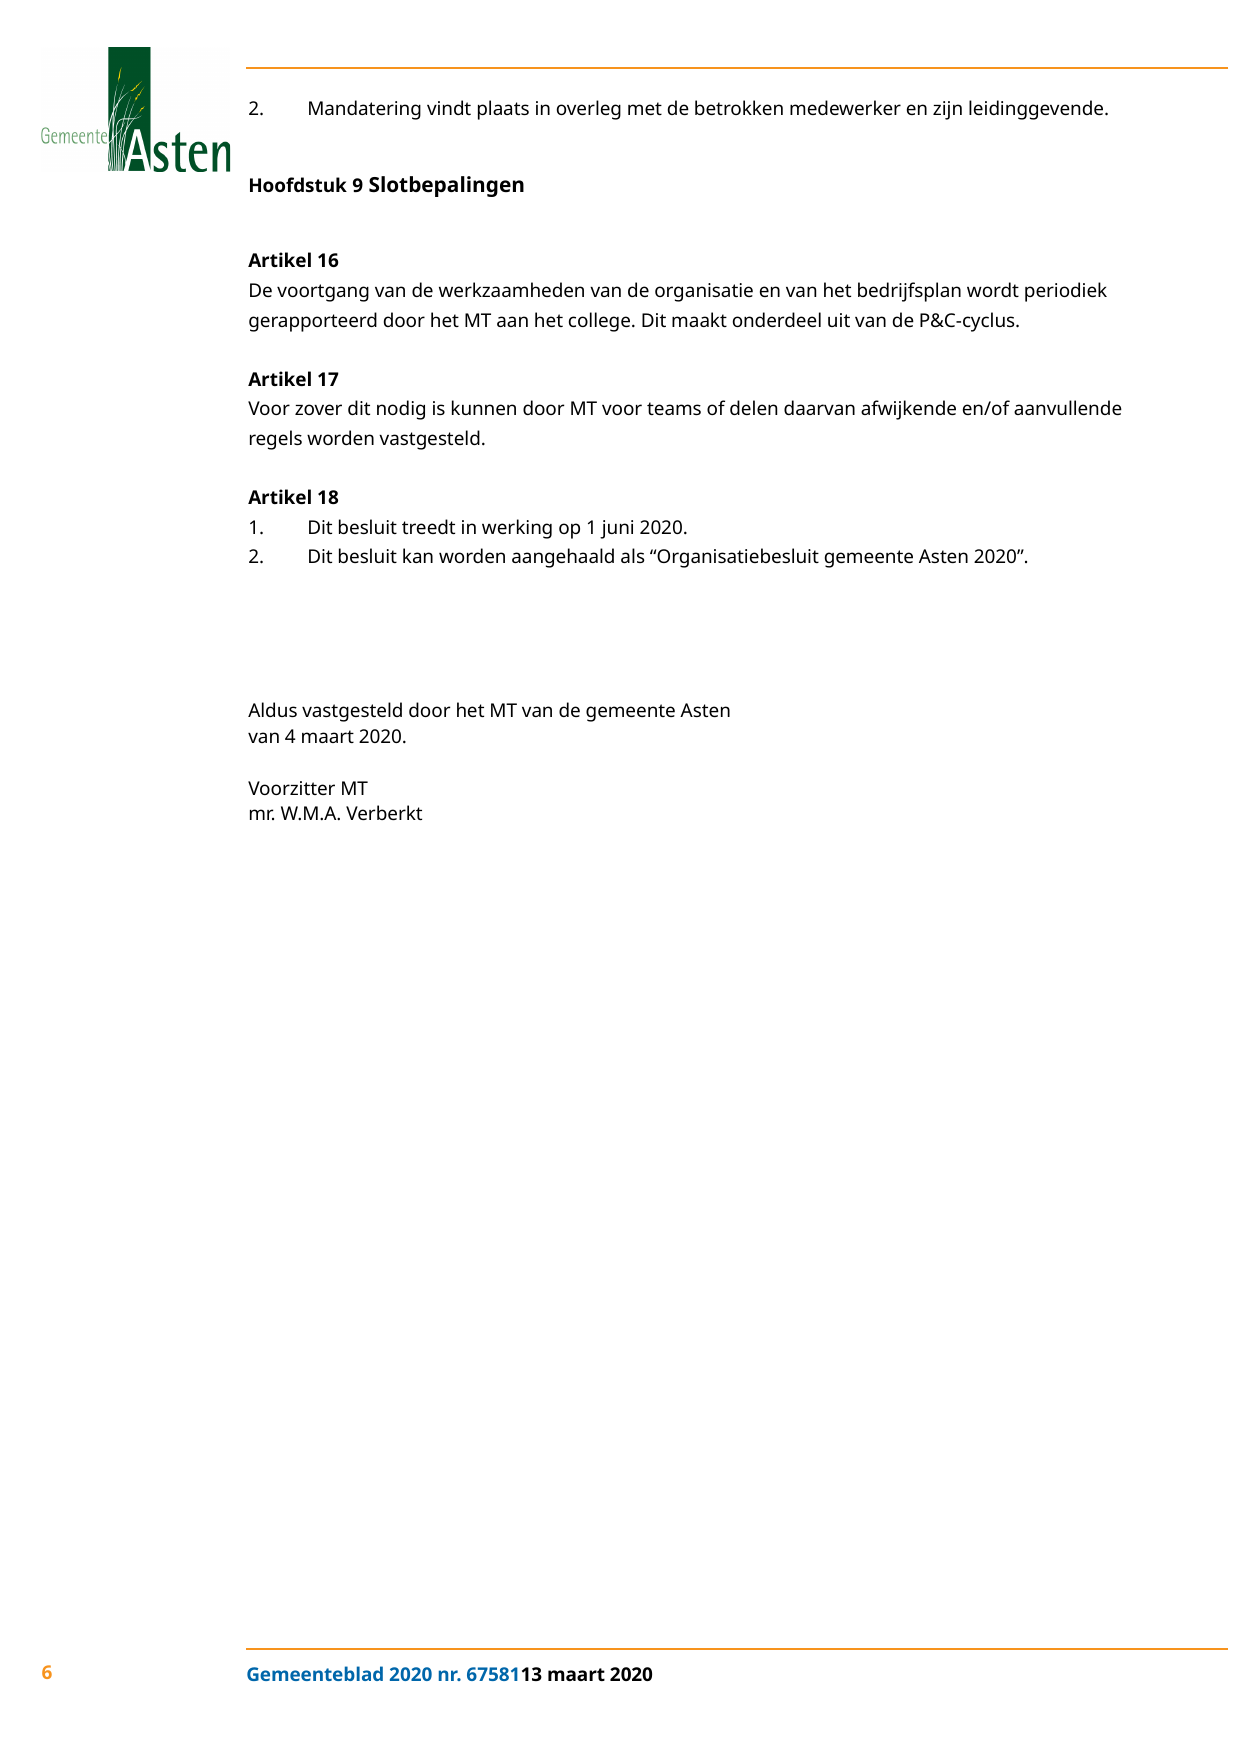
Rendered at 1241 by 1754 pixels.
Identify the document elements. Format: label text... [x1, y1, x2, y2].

text Artikel 16 [248, 248, 1152, 273]
list Dit besluit treedt in werking op 1 juni 2020. [248, 514, 1152, 540]
text Artikel 18 [248, 484, 1152, 510]
text Hoofdstuk 9 Slotbepalingen [248, 170, 1152, 198]
text Artikel 17 [248, 366, 1152, 392]
list Mandatering vindt plaats in overleg met de betrokken medewerker en zijn leidinggevende. [248, 95, 1152, 121]
text mr. W.M.A. Verberkt [248, 801, 1152, 826]
picture [41, 47, 231, 172]
text van 4 maart 2020. [248, 723, 1152, 749]
text Aldus vastgesteld door het MT van de gemeente Asten [248, 698, 1152, 723]
text De voortgang van de werkzaamheden van de organisatie en van het bedrijfsplan wordt periodiek gerapporteerd door het MT aan het college. Dit maakt onderdeel uit van de P&C-cyclus. [248, 277, 1152, 333]
list Dit besluit kan worden aangehaald als “Organisatiebesluit gemeente Asten 2020”. [248, 543, 1152, 569]
text Voor zover dit nodig is kunnen door MT voor teams of delen daarvan afwijkende en/of aanvullende regels worden vastgesteld. [248, 396, 1152, 451]
text Voorzitter MT [248, 775, 1152, 801]
